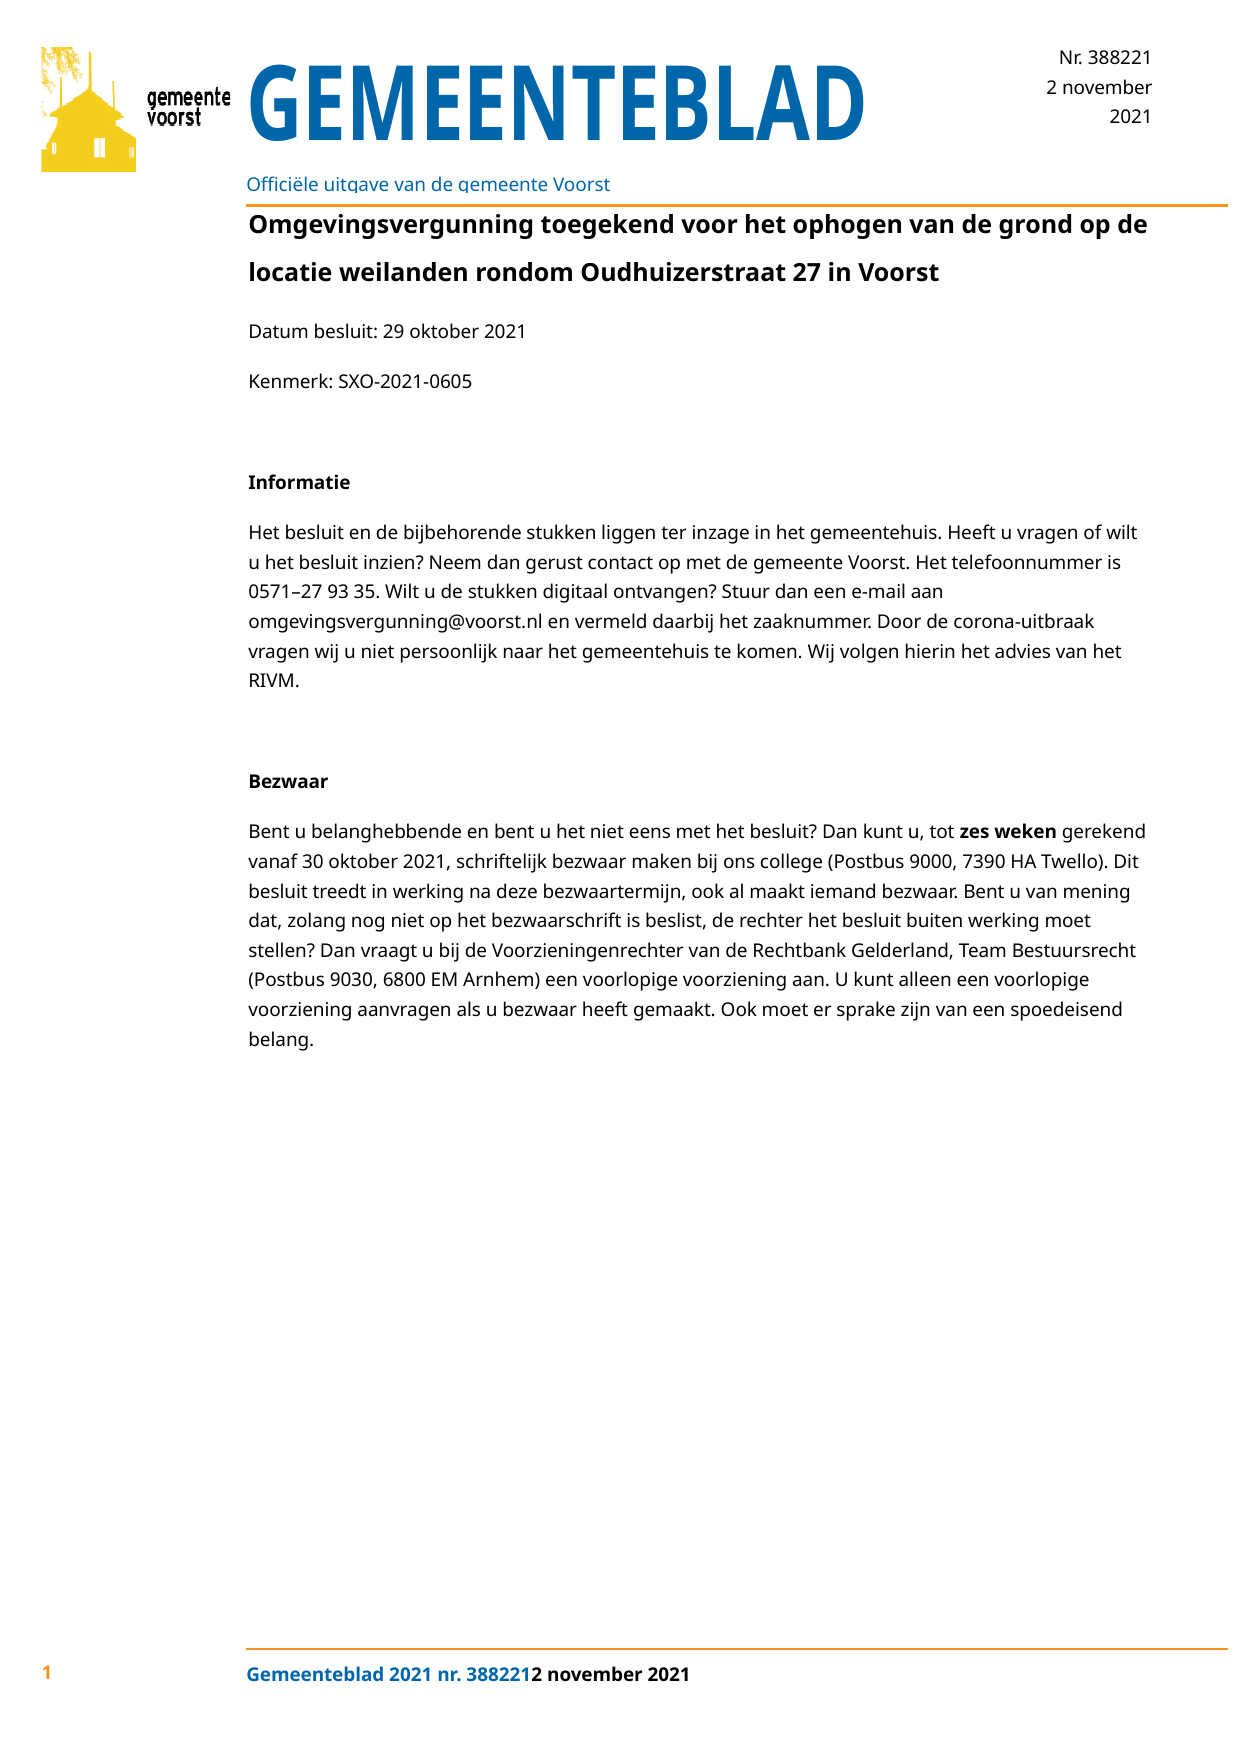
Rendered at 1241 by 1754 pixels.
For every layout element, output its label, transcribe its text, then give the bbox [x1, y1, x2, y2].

text Datum besluit: 29 oktober 2021 [248, 318, 1152, 344]
picture [41, 47, 231, 172]
text Het besluit en de bijbehorende stukken liggen ter inzage in het gemeentehuis. Heeft u vragen of wilt u het besluit inzien? Neem dan gerust contact op met de gemeente Voorst. Het telefoonnummer is 0571–27 93 35. Wilt u de stukken digitaal ontvangen? Stuur dan een e-mail aan omgevingsvergunning@voorst.nl en vermeld daarbij het zaaknummer. Door de corona-uitbraak vragen wij u niet persoonlijk naar het gemeentehuis te komen. Wij volgen hierin het advies van het RIVM. [248, 519, 1152, 693]
text Bezwaar [248, 768, 1152, 794]
text Kenmerk: SXO-2021-0605 [248, 368, 1152, 394]
text Bent u belanghebbende en bent u het niet eens met het besluit? Dan kunt u, tot zes weken gerekend vanaf 30 oktober 2021, schriftelijk bezwaar maken bij ons college (Postbus 9000, 7390 HA Twello). Dit besluit treedt in werking na deze bezwaartermijn, ook al maakt iemand bezwaar. Bent u van mening dat, zolang nog niet op het bezwaarschrift is beslist, de rechter het besluit buiten werking moet stellen? Dan vraagt u bij de Voorzieningenrechter van de Rechtbank Gelderland, Team Bestuursrecht (Postbus 9030, 6800 EM Arnhem) een voorlopige voorziening aan. U kunt alleen een voorlopige voorziening aanvragen als u bezwaar heeft gemaakt. Ook moet er sprake zijn van een spoedeisend belang. [248, 819, 1152, 1052]
text Informatie [248, 469, 1152, 495]
text Omgevingsvergunning toegekend voor het ophogen van de grond op de locatie weilanden rondom Oudhuizerstraat 27 in Voorst [248, 207, 1152, 288]
